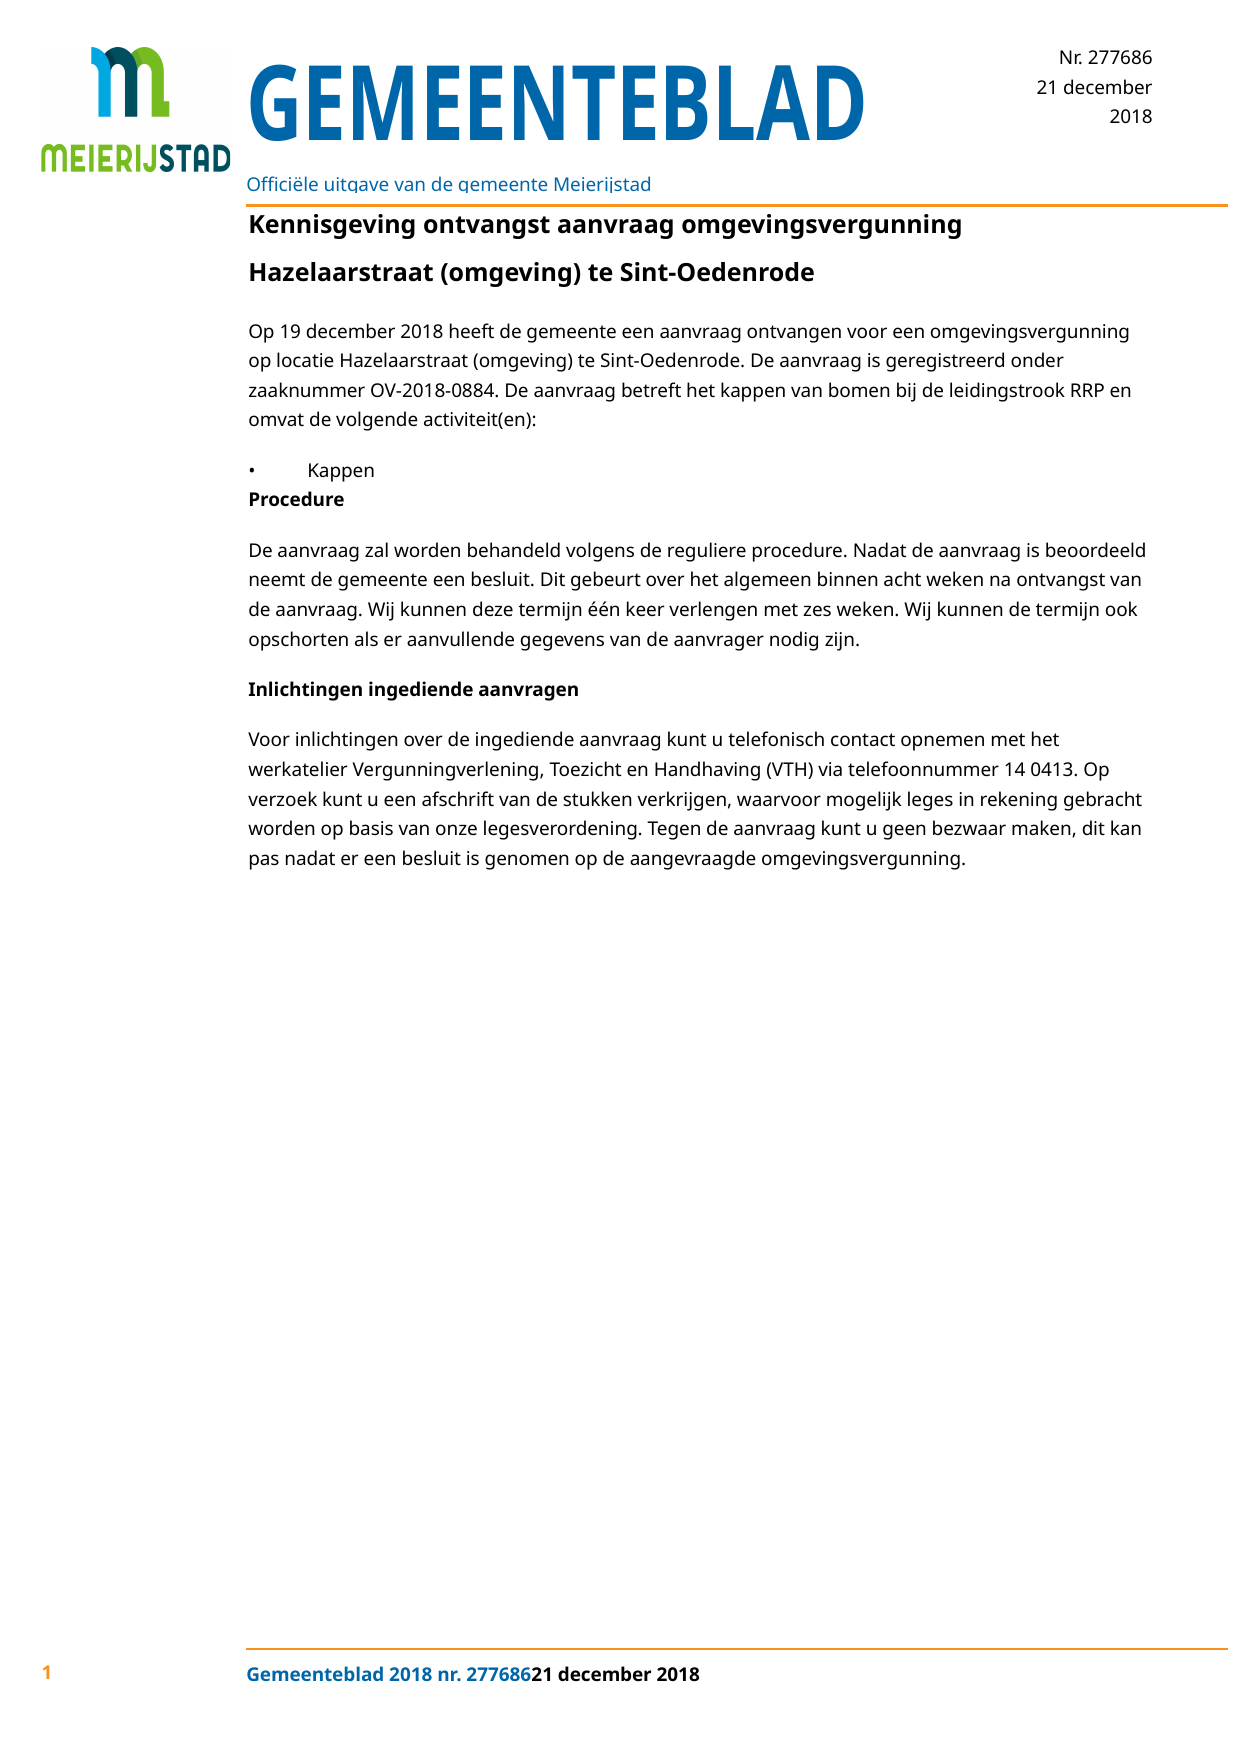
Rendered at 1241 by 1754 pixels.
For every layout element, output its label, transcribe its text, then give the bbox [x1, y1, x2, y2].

text Op 19 december 2018 heeft de gemeente een aanvraag ontvangen voor een omgevingsvergunning op locatie Hazelaarstraat (omgeving) te Sint-Oedenrode. De aanvraag is geregistreerd onder zaaknummer OV-2018-0884. De aanvraag betreft het kappen van bomen bij de leidingstrook RRP en omvat de volgende activiteit(en): [248, 318, 1152, 432]
text Procedure [248, 487, 1152, 512]
picture [41, 47, 231, 172]
list Kappen [248, 457, 1152, 483]
text De aanvraag zal worden behandeld volgens de reguliere procedure. Nadat de aanvraag is beoordeeld neemt de gemeente een besluit. Dit gebeurt over het algemeen binnen acht weken na ontvangst van de aanvraag. Wij kunnen deze termijn één keer verlengen met zes weken. Wij kunnen de termijn ook opschorten als er aanvullende gegevens van de aanvrager nodig zijn. [248, 537, 1152, 652]
text Inlichtingen ingediende aanvragen [248, 676, 1152, 702]
text Kennisgeving ontvangst aanvraag omgevingsvergunning Hazelaarstraat (omgeving) te Sint-Oedenrode [248, 207, 1152, 288]
text Voor inlichtingen over de ingediende aanvraag kunt u telefonisch contact opnemen met het werkatelier Vergunningverlening, Toezicht en Handhaving (VTH) via telefoonnummer 14 0413. Op verzoek kunt u een afschrift van de stukken verkrijgen, waarvoor mogelijk leges in rekening gebracht worden op basis van onze legesverordening. Tegen de aanvraag kunt u geen bezwaar maken, dit kan pas nadat er een besluit is genomen op de aangevraagde omgevingsvergunning. [248, 727, 1152, 871]
